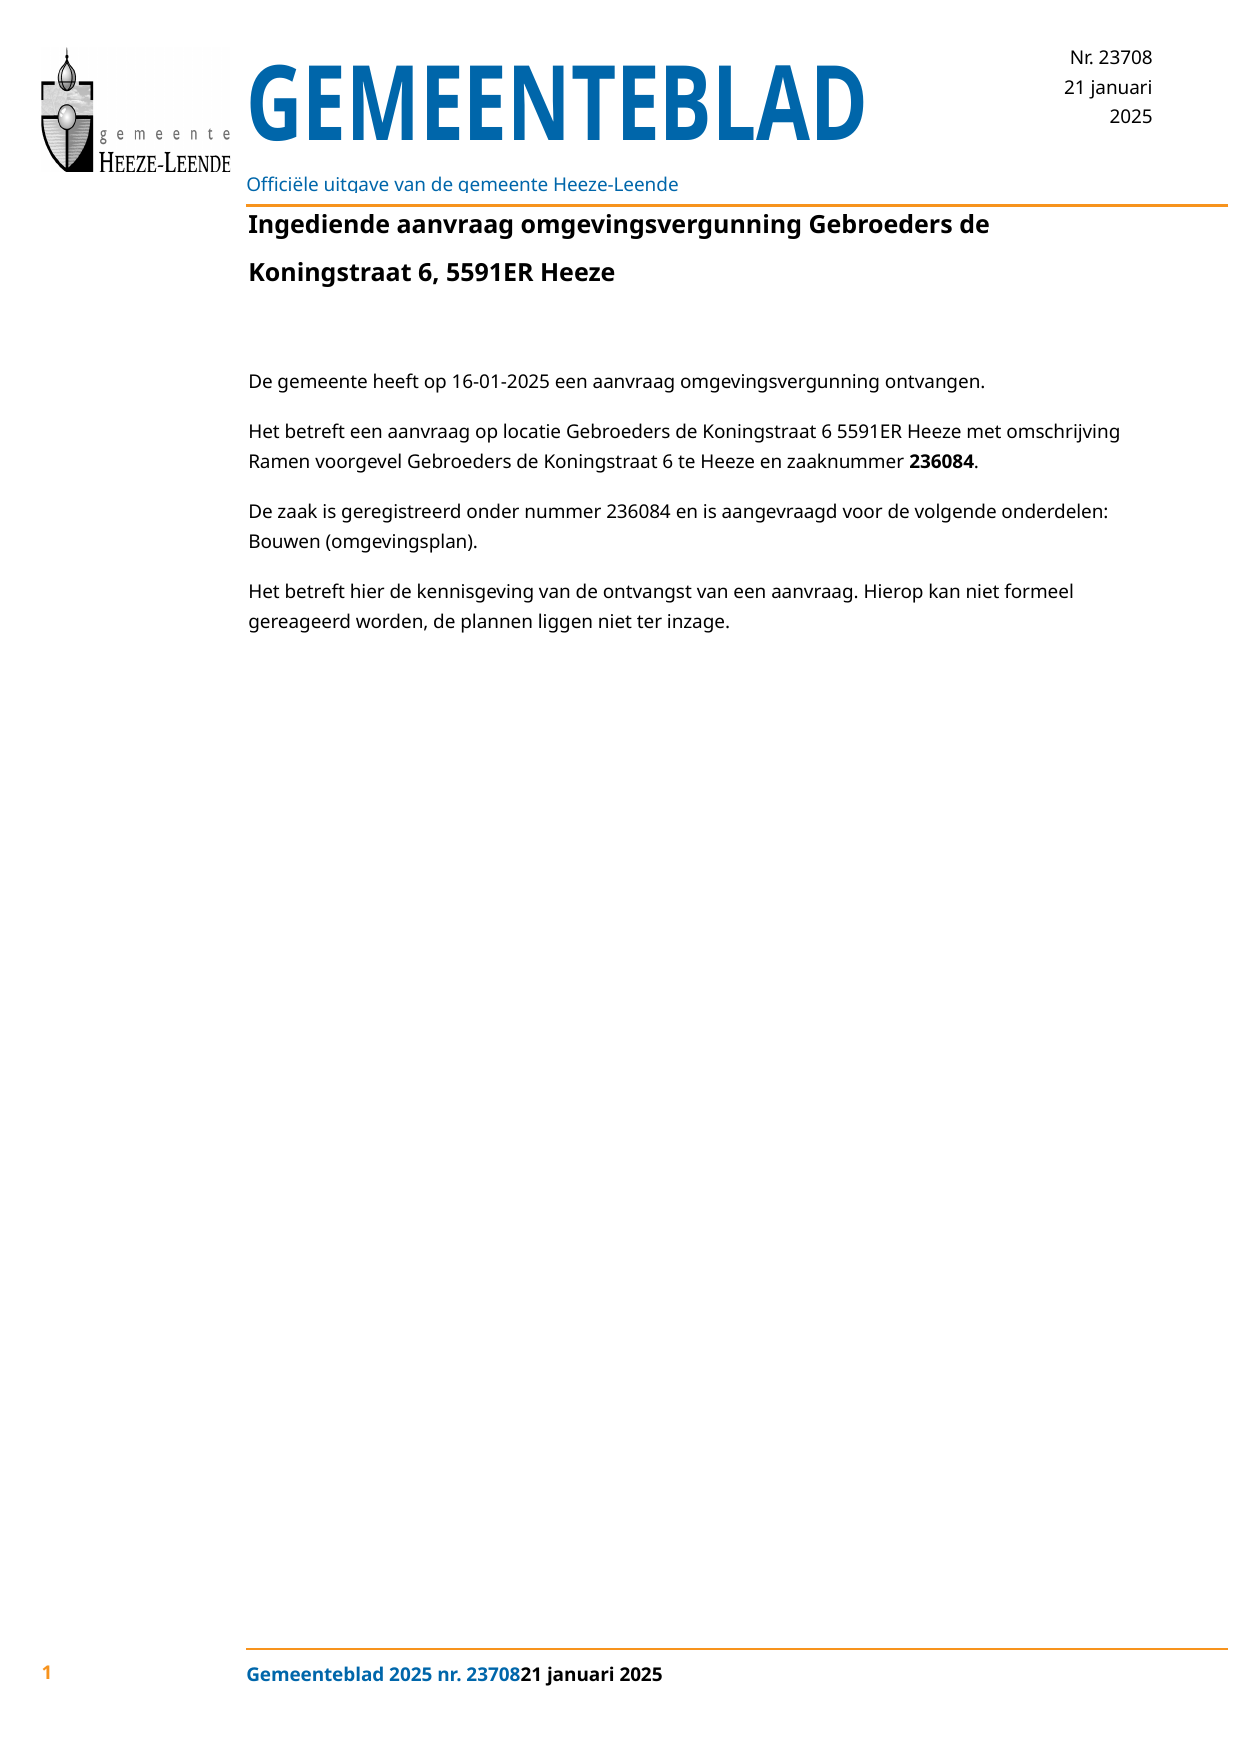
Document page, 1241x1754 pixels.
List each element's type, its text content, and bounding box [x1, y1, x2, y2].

picture [41, 47, 231, 172]
text Ingediende aanvraag omgevingsvergunning Gebroeders de Koningstraat 6, 5591ER Heeze [248, 207, 1152, 288]
text De gemeente heeft op 16-01-2025 een aanvraag omgevingsvergunning ontvangen. [248, 368, 1152, 394]
text De zaak is geregistreerd onder nummer 236084 en is aangevraagd voor de volgende onderdelen: Bouwen (omgevingsplan). [248, 499, 1152, 554]
text Het betreft hier de kennisgeving van de ontvangst van een aanvraag. Hierop kan niet formeel gereageerd worden, de plannen liggen niet ter inzage. [248, 579, 1152, 634]
text Het betreft een aanvraag op locatie Gebroeders de Koningstraat 6 5591ER Heeze met omschrijving Ramen voorgevel Gebroeders de Koningstraat 6 te Heeze en zaaknummer 236084. [248, 419, 1152, 474]
